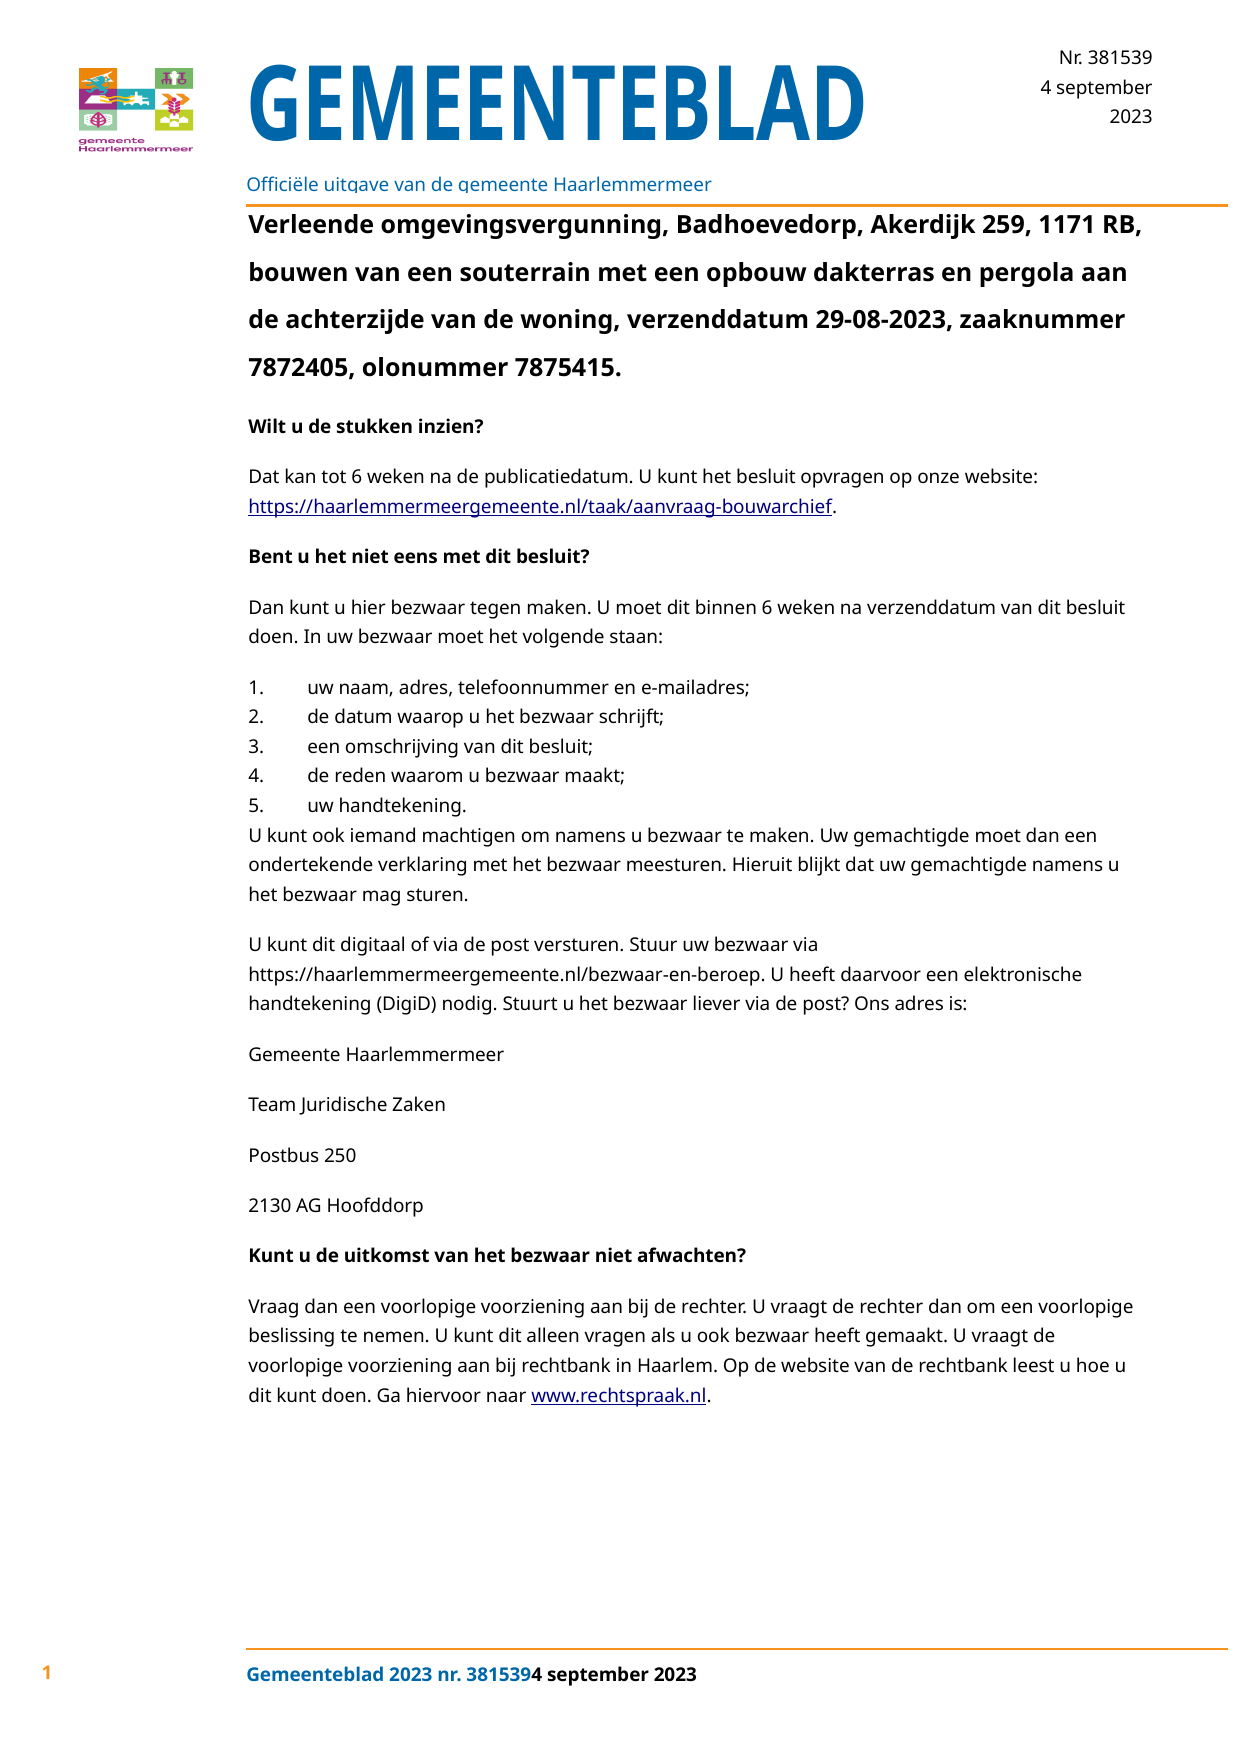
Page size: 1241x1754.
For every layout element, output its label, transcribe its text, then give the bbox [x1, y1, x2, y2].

text Verleende omgevingsvergunning, Badhoevedorp, Akerdijk 259, 1171 RB, bouwen van een souterrain met een opbouw dakterras en pergola aan de achterzijde van de woning, verzenddatum 29-08-2023, zaaknummer 7872405, olonummer 7875415. [248, 207, 1152, 384]
text U kunt ook iemand machtigen om namens u bezwaar te maken. Uw gemachtigde moet dan een ondertekende verklaring met het bezwaar meesturen. Hieruit blijkt dat uw gemachtigde namens u het bezwaar mag sturen. [248, 822, 1152, 907]
list een omschrijving van dit besluit; [248, 733, 1152, 759]
text Dan kunt u hier bezwaar tegen maken. U moet dit binnen 6 weken na verzenddatum van dit besluit doen. In uw bezwaar moet het volgende staan: [248, 594, 1152, 649]
text Bent u het niet eens met dit besluit? [248, 543, 1152, 569]
text Team Juridische Zaken [248, 1091, 1152, 1117]
list de reden waarom u bezwaar maakt; [248, 763, 1152, 788]
list de datum waarop u het bezwaar schrijft; [248, 703, 1152, 729]
list uw handtekening. [248, 792, 1152, 818]
text Wilt u de stukken inzien? [248, 413, 1152, 439]
picture [41, 47, 231, 172]
text Kunt u de uitkomst van het bezwaar niet afwachten? [248, 1243, 1152, 1268]
text Gemeente Haarlemmermeer [248, 1041, 1152, 1067]
text Vraag dan een voorlopige voorziening aan bij de rechter. U vraagt de rechter dan om een voorlopige beslissing te nemen. U kunt dit alleen vragen als u ook bezwaar heeft gemaakt. U vraagt de voorlopige voorziening aan bij rechtbank in Haarlem. Op de website van de rechtbank leest u hoe u dit kunt doen. Ga hiervoor naar www.rechtspraak.nl. [248, 1293, 1152, 1408]
text Dat kan tot 6 weken na de publicatiedatum. U kunt het besluit opvragen op onze website: https://haarlemmermeergemeente.nl/taak/aanvraag-bouwarchief. [248, 463, 1152, 519]
text 2130 AG Hoofddorp [248, 1192, 1152, 1218]
list uw naam, adres, telefoonnummer en e-mailadres; [248, 674, 1152, 700]
text U kunt dit digitaal of via de post versturen. Stuur uw bezwaar via https://haarlemmermeergemeente.nl/bezwaar-en-beroep. U heeft daarvoor een elektronische handtekening (DigiD) nodig. Stuurt u het bezwaar liever via de post? Ons adres is: [248, 931, 1152, 1016]
text Postbus 250 [248, 1142, 1152, 1168]
